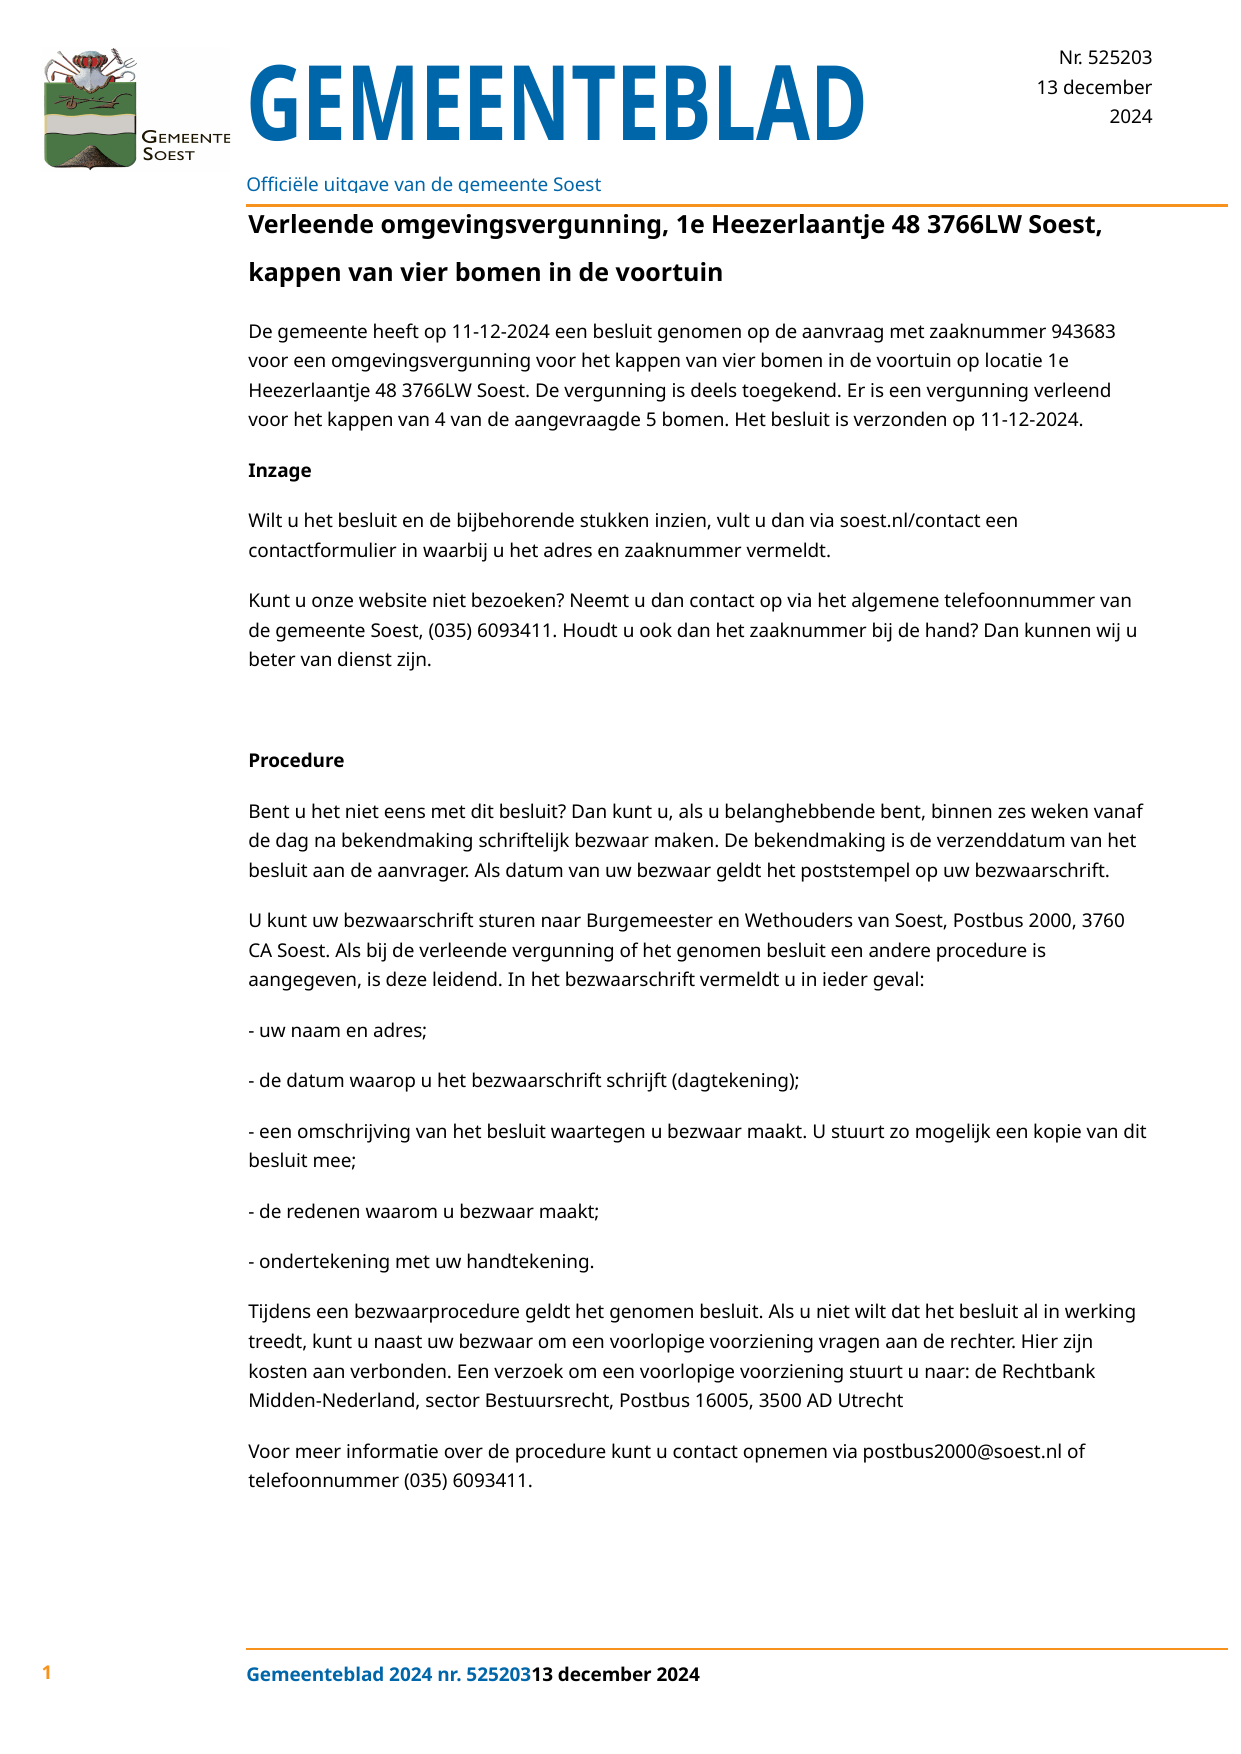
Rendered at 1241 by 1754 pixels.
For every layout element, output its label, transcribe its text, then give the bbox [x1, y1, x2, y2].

picture [41, 47, 231, 172]
text Tijdens een bezwaarprocedure geldt het genomen besluit. Als u niet wilt dat het besluit al in werking treedt, kunt u naast uw bezwaar om een voorlopige voorziening vragen aan de rechter. Hier zijn kosten aan verbonden. Een verzoek om een voorlopige voorziening stuurt u naar: de Rechtbank Midden-Nederland, sector Bestuursrecht, Postbus 16005, 3500 AD Utrecht [248, 1299, 1152, 1413]
text Wilt u het besluit en de bijbehorende stukken inzien, vult u dan via soest.nl/contact een contactformulier in waarbij u het adres en zaaknummer vermeldt. [248, 507, 1152, 563]
text Verleende omgevingsvergunning, 1e Heezerlaantje 48 3766LW Soest, kappen van vier bomen in de voortuin [248, 207, 1152, 288]
text Inzage [248, 457, 1152, 483]
text - de datum waarop u het bezwaarschrift schrijft (dagtekening); [248, 1067, 1152, 1093]
text U kunt uw bezwaarschrift sturen naar Burgemeester en Wethouders van Soest, Postbus 2000, 3760 CA Soest. Als bij de verleende vergunning of het genomen besluit een andere procedure is aangegeven, is deze leidend. In het bezwaarschrift vermeldt u in ieder geval: [248, 907, 1152, 992]
text De gemeente heeft op 11-12-2024 een besluit genomen op de aanvraag met zaaknummer 943683 voor een omgevingsvergunning voor het kappen van vier bomen in de voortuin op locatie 1e Heezerlaantje 48 3766LW Soest. De vergunning is deels toegekend. Er is een vergunning verleend voor het kappen van 4 van de aangevraagde 5 bomen. Het besluit is verzonden op 11-12-2024. [248, 318, 1152, 432]
text Procedure [248, 747, 1152, 773]
text - uw naam en adres; [248, 1017, 1152, 1043]
text Voor meer informatie over de procedure kunt u contact opnemen via postbus2000@soest.nl of telefoonnummer (035) 6093411. [248, 1438, 1152, 1493]
text - de redenen waarom u bezwaar maakt; [248, 1198, 1152, 1224]
text Kunt u onze website niet bezoeken? Neemt u dan contact op via het algemene telefoonnummer van de gemeente Soest, (035) 6093411. Houdt u ook dan het zaaknummer bij de hand? Dan kunnen wij u beter van dienst zijn. [248, 587, 1152, 672]
text Bent u het niet eens met dit besluit? Dan kunt u, als u belanghebbende bent, binnen zes weken vanaf de dag na bekendmaking schriftelijk bezwaar maken. De bekendmaking is de verzenddatum van het besluit aan de aanvrager. Als datum van uw bezwaar geldt het poststempel op uw bezwaarschrift. [248, 798, 1152, 883]
text - een omschrijving van het besluit waartegen u bezwaar maakt. U stuurt zo mogelijk een kopie van dit besluit mee; [248, 1118, 1152, 1173]
text - ondertekening met uw handtekening. [248, 1248, 1152, 1274]
